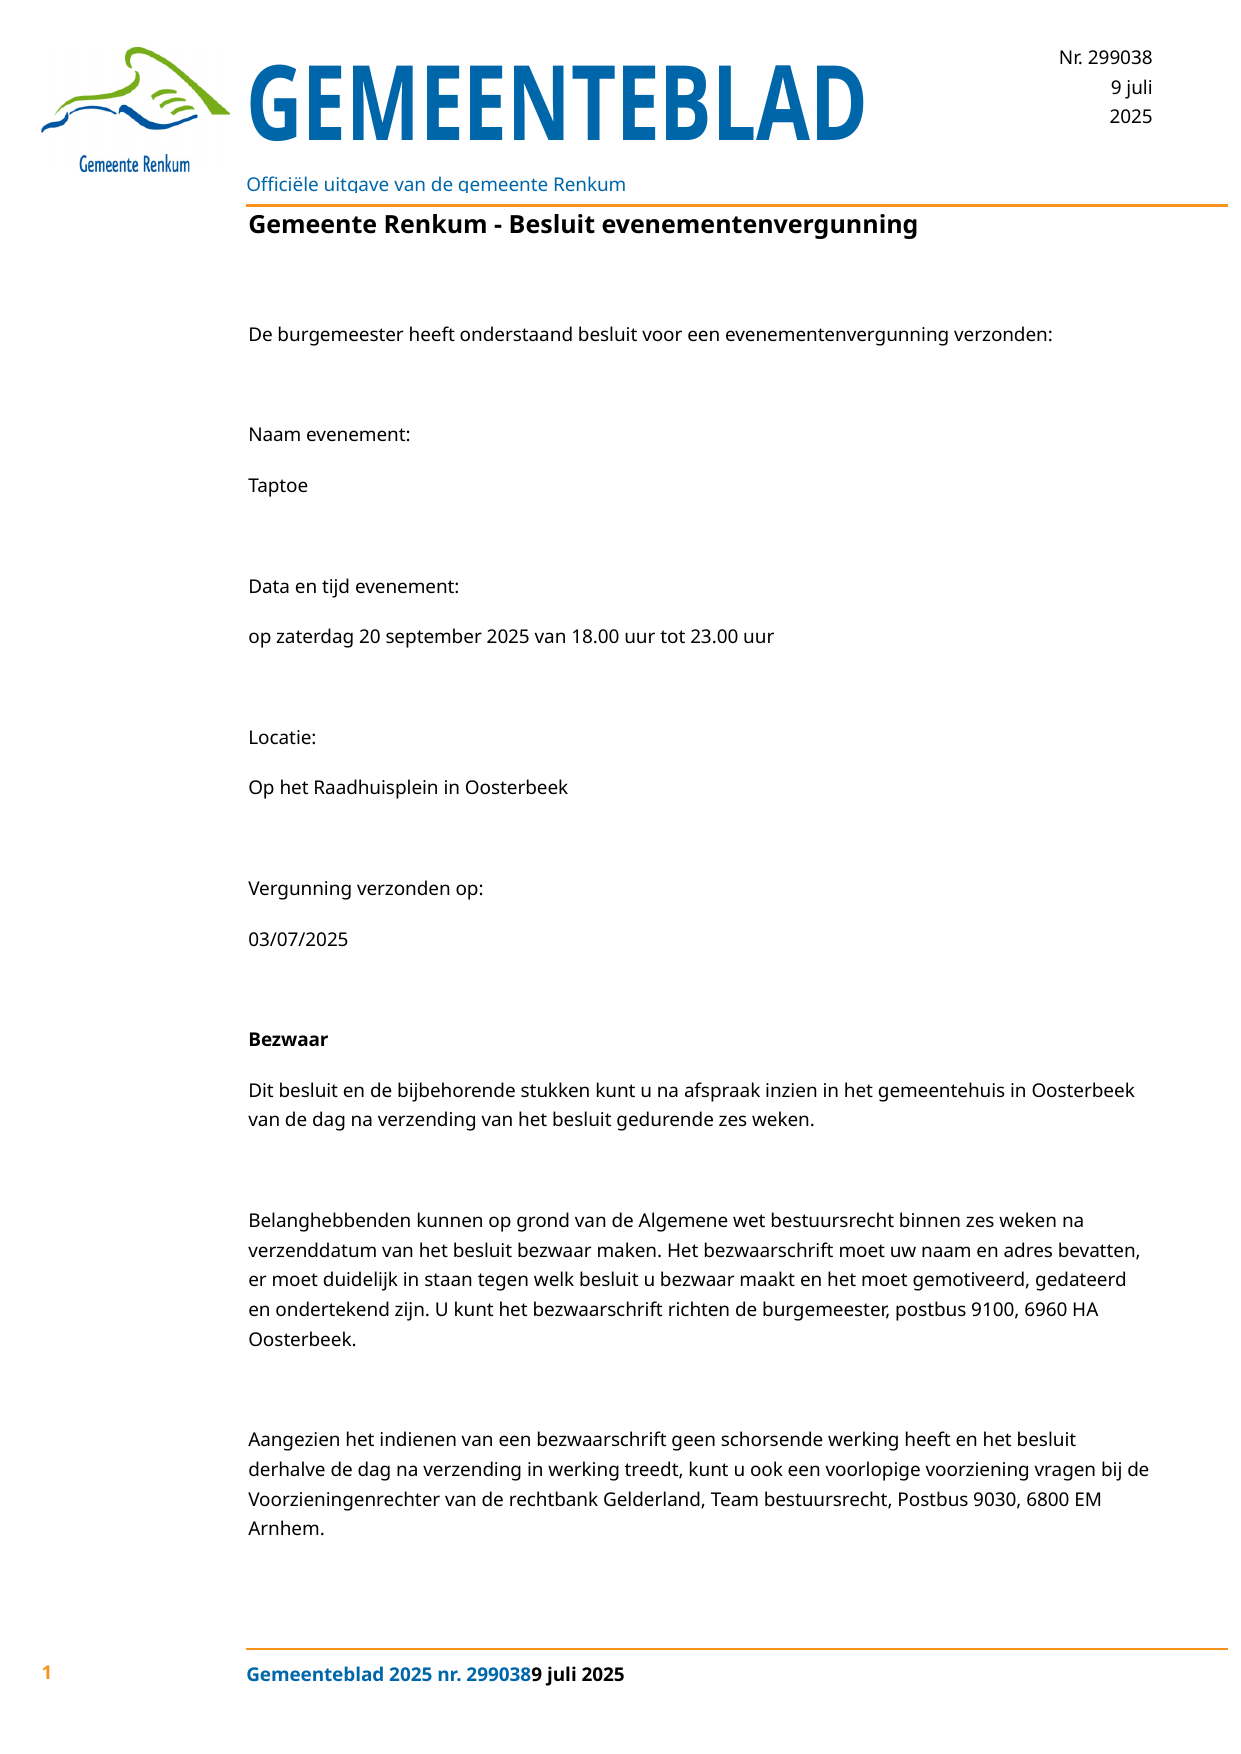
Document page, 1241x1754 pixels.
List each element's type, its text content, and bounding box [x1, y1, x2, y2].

text Data en tijd evenement: [248, 573, 1152, 598]
text Vergunning verzonden op: [248, 875, 1152, 901]
text Taptoe [248, 472, 1152, 498]
text Belanghebbenden kunnen op grond van de Algemene wet bestuursrecht binnen zes weken na verzenddatum van het besluit bezwaar maken. Het bezwaarschrift moet uw naam en adres bevatten, er moet duidelijk in staan tegen welk besluit u bezwaar maakt en het moet gemotiveerd, gedateerd en ondertekend zijn. U kunt het bezwaarschrift richten de burgemeester, postbus 9100, 6960 HA Oosterbeek. [248, 1207, 1152, 1351]
text Dit besluit en de bijbehorende stukken kunt u na afspraak inzien in het gemeentehuis in Oosterbeek van de dag na verzending van het besluit gedurende zes weken. [248, 1077, 1152, 1132]
text Locatie: [248, 724, 1152, 750]
text Gemeente Renkum - Besluit evenementenvergunning [248, 207, 1152, 241]
text 03/07/2025 [248, 926, 1152, 951]
text De burgemeester heeft onderstaand besluit voor een evenementenvergunning verzonden: [248, 321, 1152, 346]
text Op het Raadhuisplein in Oosterbeek [248, 774, 1152, 800]
text op zaterdag 20 september 2025 van 18.00 uur tot 23.00 uur [248, 623, 1152, 649]
text Aangezien het indienen van een bezwaarschrift geen schorsende werking heeft en het besluit derhalve de dag na verzending in werking treedt, kunt u ook een voorlopige voorziening vragen bij de Voorzieningenrechter van de rechtbank Gelderland, Team bestuursrecht, Postbus 9030, 6800 EM Arnhem. [248, 1427, 1152, 1541]
picture [41, 47, 231, 172]
text Naam evenement: [248, 422, 1152, 447]
text Bezwaar [248, 1027, 1152, 1052]
